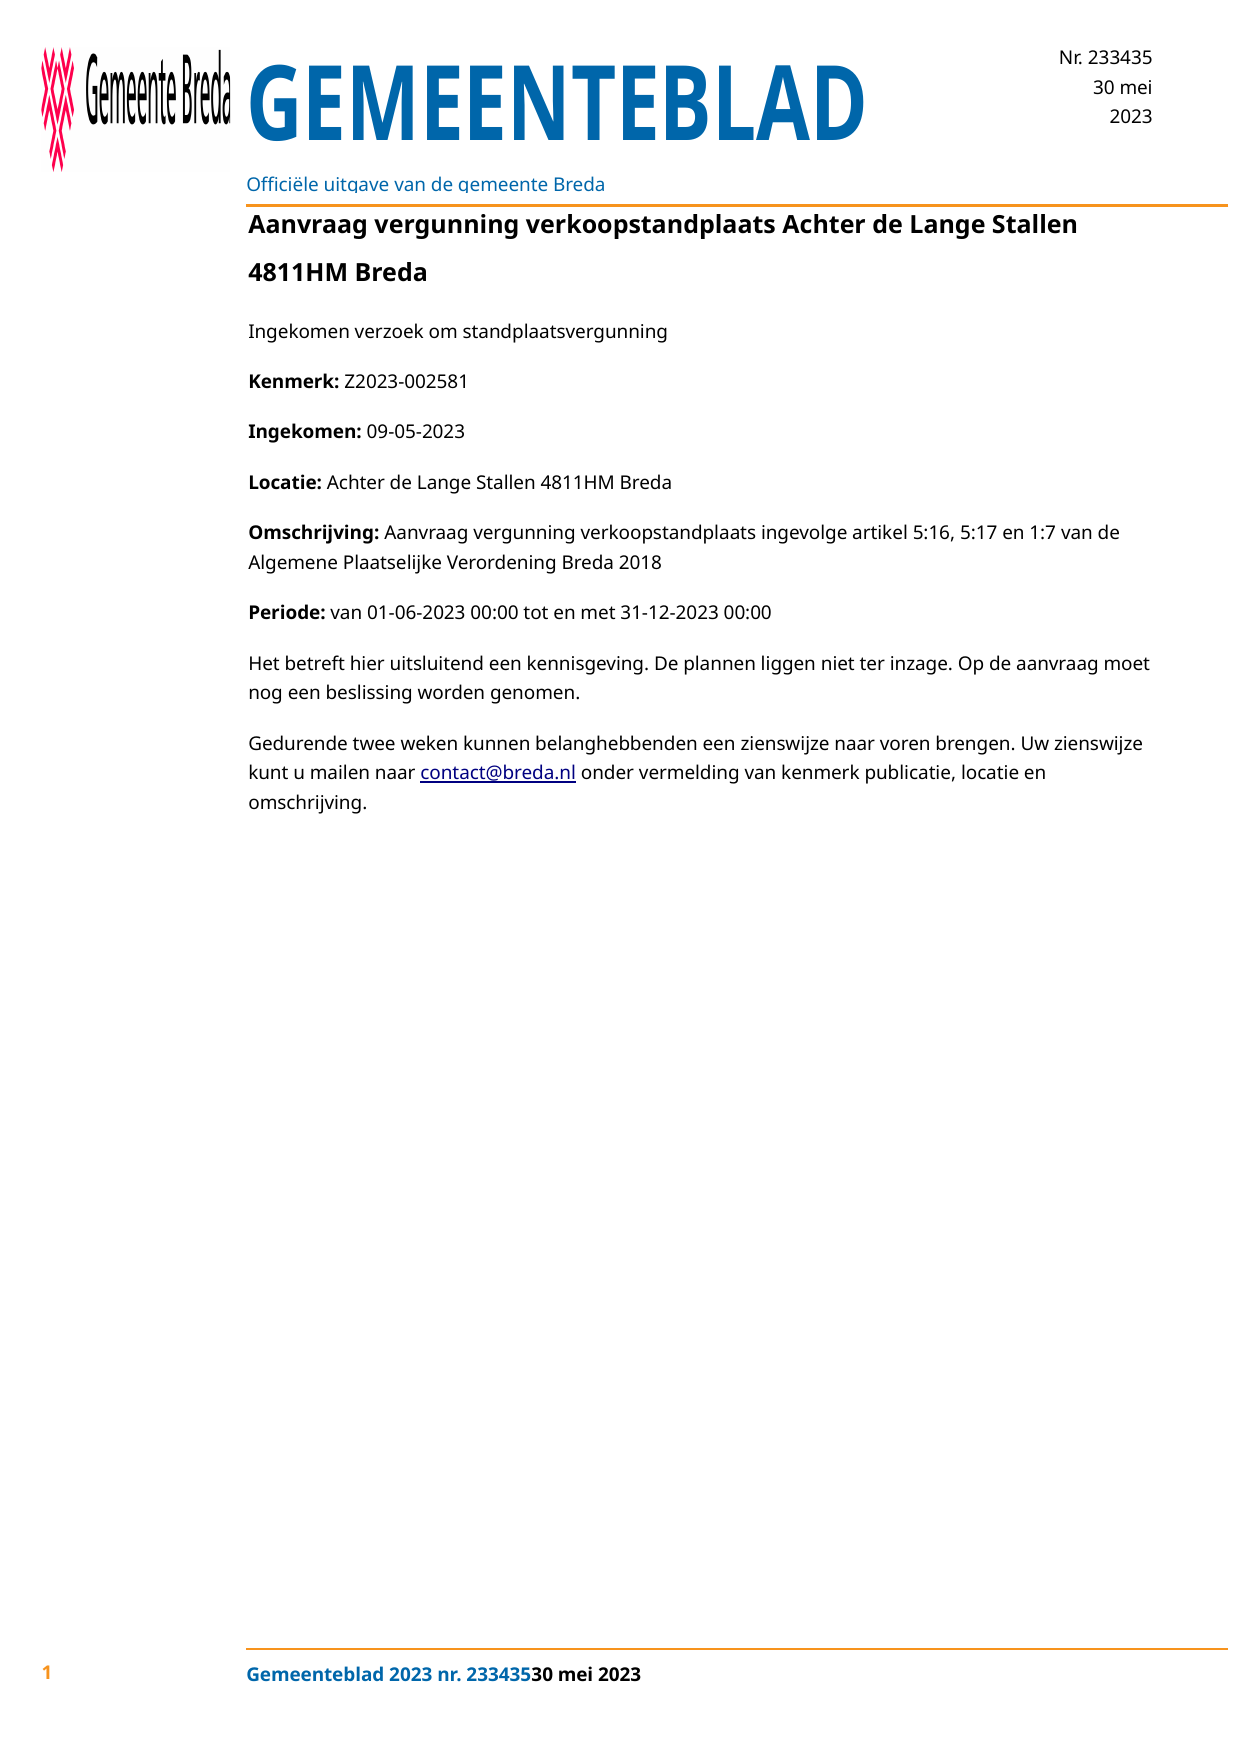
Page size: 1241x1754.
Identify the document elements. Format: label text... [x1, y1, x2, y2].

text Locatie: Achter de Lange Stallen 4811HM Breda [248, 469, 1152, 495]
text Aanvraag vergunning verkoopstandplaats Achter de Lange Stallen 4811HM Breda [248, 207, 1152, 288]
text Gedurende twee weken kunnen belanghebbenden een zienswijze naar voren brengen. Uw zienswijze kunt u mailen naar contact@breda.nl onder vermelding van kenmerk publicatie, locatie en omschrijving. [248, 730, 1152, 815]
text Omschrijving: Aanvraag vergunning verkoopstandplaats ingevolge artikel 5:16, 5:17 en 1:7 van de Algemene Plaatselijke Verordening Breda 2018 [248, 519, 1152, 575]
text Ingekomen verzoek om standplaatsvergunning [248, 318, 1152, 344]
text Periode: van 01-06-2023 00:00 tot en met 31-12-2023 00:00 [248, 599, 1152, 625]
picture [41, 47, 231, 172]
text Kenmerk: Z2023-002581 [248, 368, 1152, 394]
text Het betreft hier uitsluitend een kennisgeving. De plannen liggen niet ter inzage. Op de aanvraag moet nog een beslissing worden genomen. [248, 650, 1152, 705]
text Ingekomen: 09-05-2023 [248, 419, 1152, 444]
